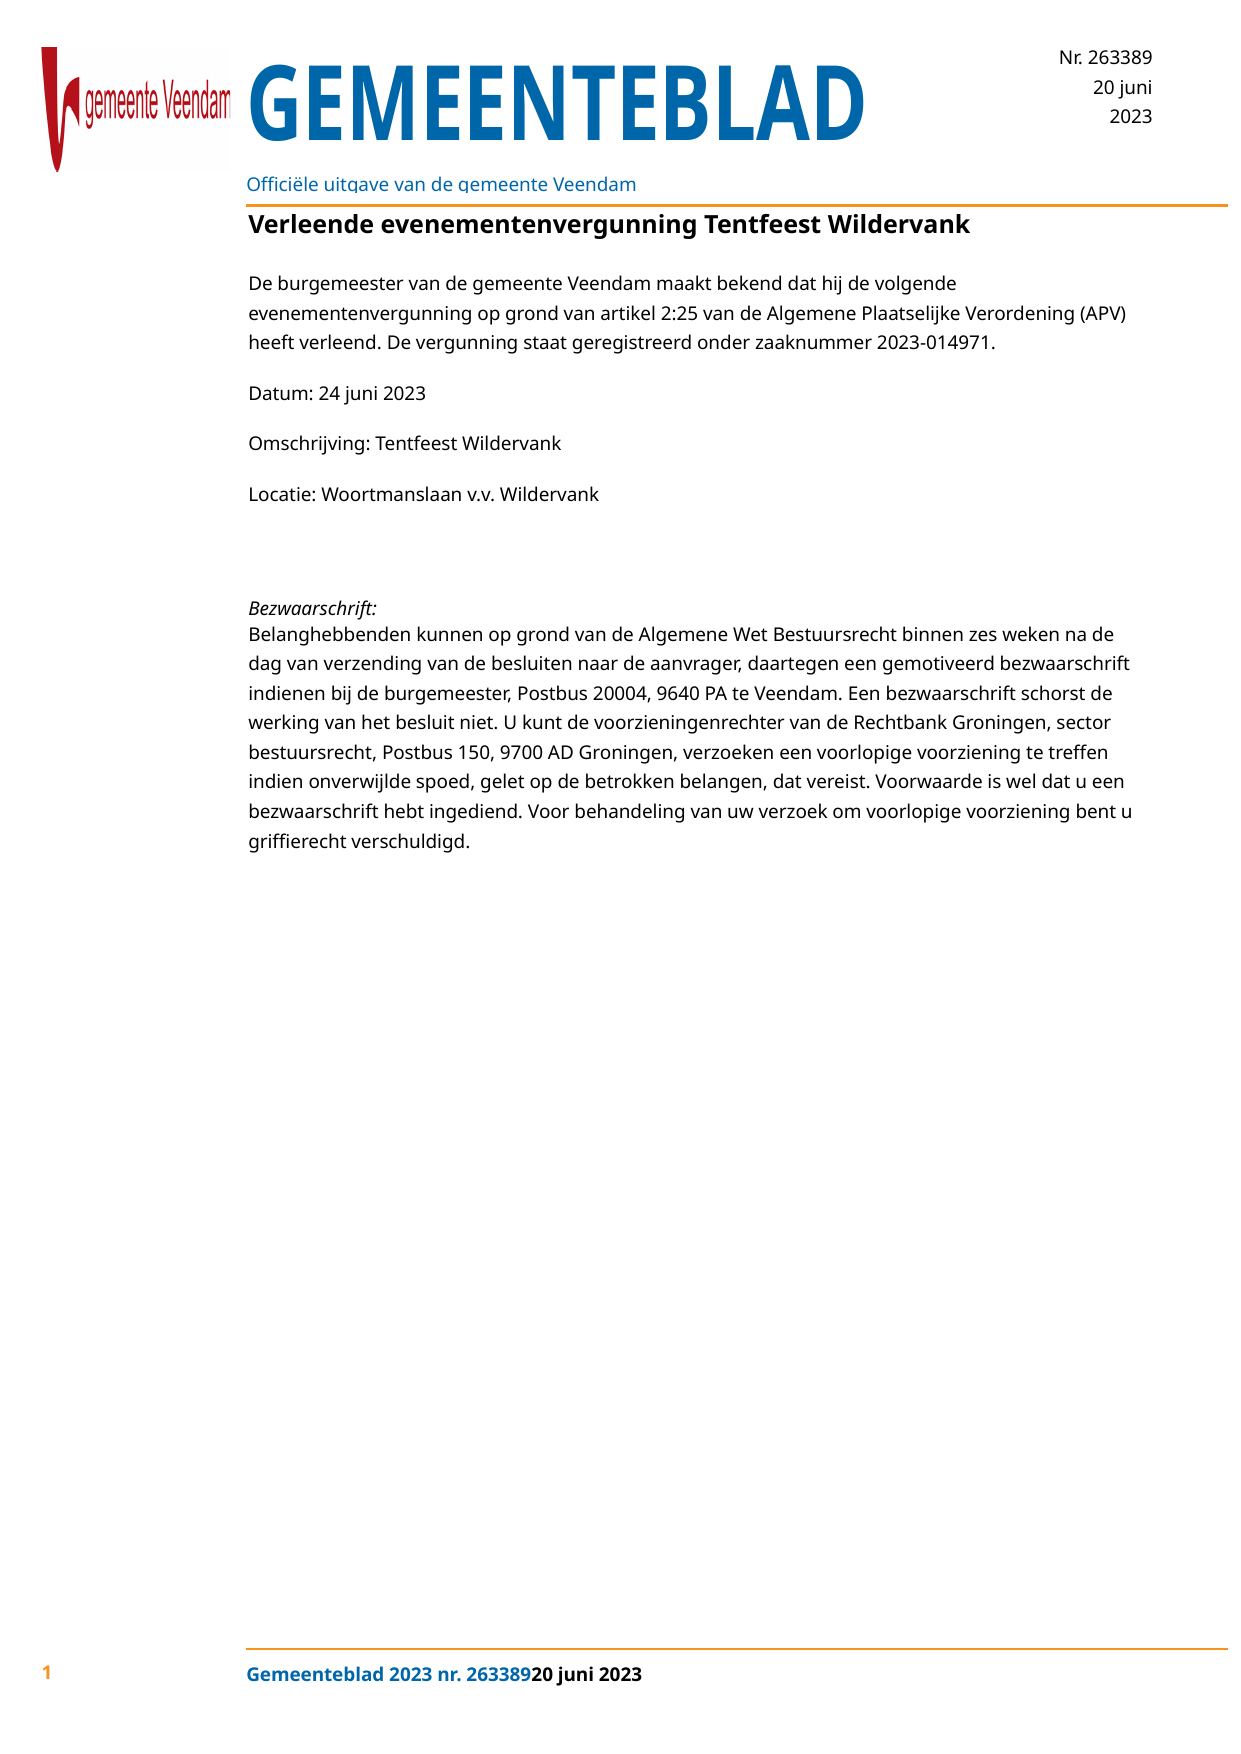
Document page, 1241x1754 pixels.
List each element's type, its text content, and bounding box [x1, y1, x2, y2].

text Omschrijving: Tentfeest Wildervank [248, 430, 1152, 456]
text De burgemeester van de gemeente Veendam maakt bekend dat hij de volgende evenementenvergunning op grond van artikel 2:25 van de Algemene Plaatselijke Verordening (APV) heeft verleend. De vergunning staat geregistreerd onder zaaknummer 2023-014971. [248, 270, 1152, 355]
picture [41, 47, 231, 172]
text Datum: 24 juni 2023 [248, 380, 1152, 406]
text Belanghebbenden kunnen op grond van de Algemene Wet Bestuursrecht binnen zes weken na de dag van verzending van de besluiten naar de aanvrager, daartegen een gemotiveerd bezwaarschrift indienen bij de burgemeester, Postbus 20004, 9640 PA te Veendam. Een bezwaarschrift schorst de werking van het besluit niet. U kunt de voorzieningenrechter van de Rechtbank Groningen, sector bestuursrecht, Postbus 150, 9700 AD Groningen, verzoeken een voorlopige voorziening te treffen indien onverwijlde spoed, gelet op de betrokken belangen, dat vereist. Voorwaarde is wel dat u een bezwaarschrift hebt ingediend. Voor behandeling van uw verzoek om voorlopige voorziening bent u griffierecht verschuldigd. [248, 621, 1152, 854]
text Verleende evenementenvergunning Tentfeest Wildervank [248, 207, 1152, 241]
text Bezwaarschrift: [248, 595, 1152, 621]
text Locatie: Woortmanslaan v.v. Wildervank [248, 481, 1152, 506]
